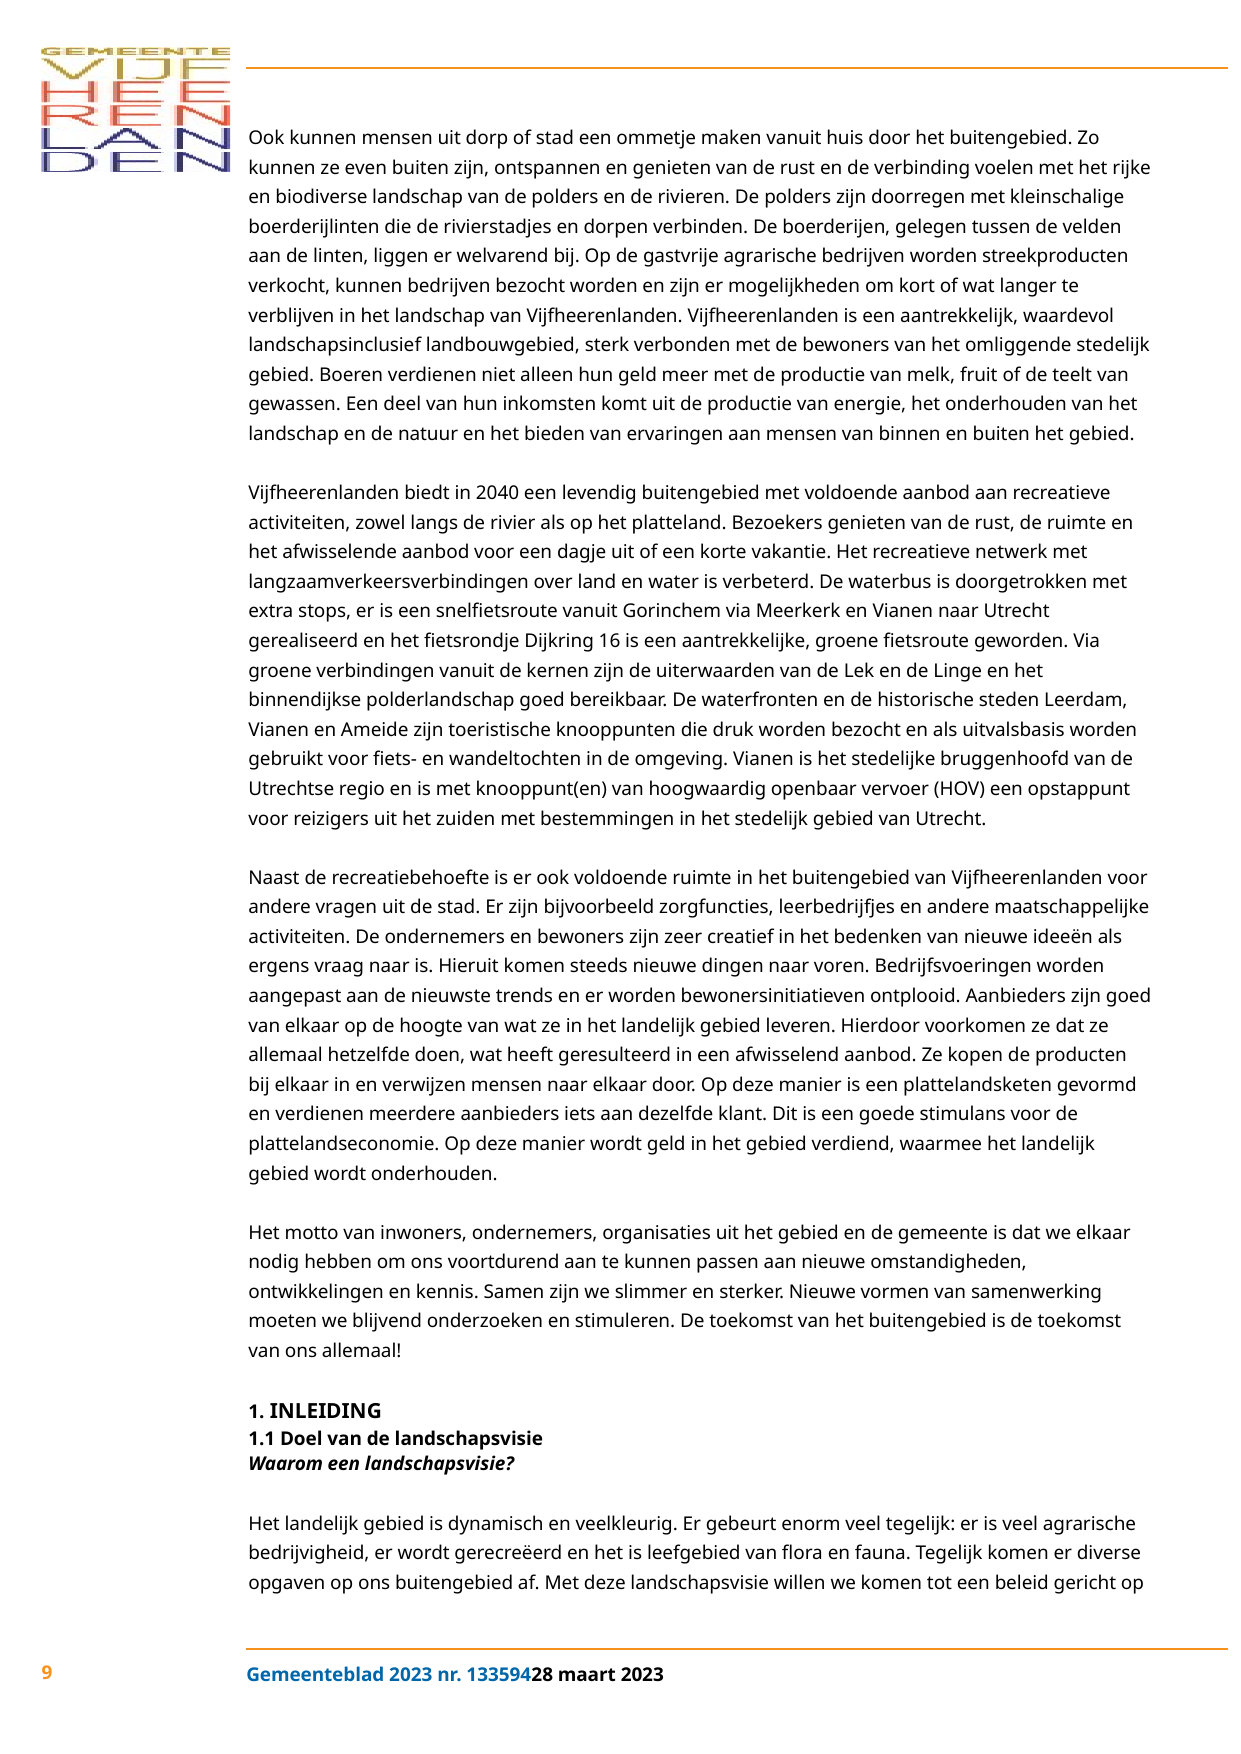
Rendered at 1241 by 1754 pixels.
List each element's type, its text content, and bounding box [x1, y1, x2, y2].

text Vijfheerenlanden biedt in 2040 een levendig buitengebied met voldoende aanbod aan recreatieve activiteiten, zowel langs de rivier als op het platteland. Bezoekers genieten van de rust, de ruimte en het afwisselende aanbod voor een dagje uit of een korte vakantie. Het recreatieve netwerk met langzaamverkeersverbindingen over land en water is verbeterd. De waterbus is doorgetrokken met extra stops, er is een snelfietsroute vanuit Gorinchem via Meerkerk en Vianen naar Utrecht gerealiseerd en het fietsrondje Dijkring 16 is een aantrekkelijke, groene fietsroute geworden. Via groene verbindingen vanuit de kernen zijn de uiterwaarden van de Lek en de Linge en het binnendijkse polderlandschap goed bereikbaar. De waterfronten en de historische steden Leerdam, Vianen en Ameide zijn toeristische knooppunten die druk worden bezocht en als uitvalsbasis worden gebruikt voor fiets- en wandeltochten in de omgeving. Vianen is het stedelijke bruggenhoofd van de Utrechtse regio en is met knooppunt(en) van hoogwaardig openbaar vervoer (HOV) een opstappunt voor reizigers uit het zuiden met bestemmingen in het stedelijk gebied van Utrecht. [248, 479, 1152, 831]
text Naast de recreatiebehoefte is er ook voldoende ruimte in het buitengebied van Vijfheerenlanden voor andere vragen uit de stad. Er zijn bijvoorbeeld zorgfuncties, leerbedrijfjes en andere maatschappelijke activiteiten. De ondernemers en bewoners zijn zeer creatief in het bedenken van nieuwe ideeën als ergens vraag naar is. Hieruit komen steeds nieuwe dingen naar voren. Bedrijfsvoeringen worden aangepast aan de nieuwste trends en er worden bewonersinitiatieven ontplooid. Aanbieders zijn goed van elkaar op de hoogte van wat ze in het landelijk gebied leveren. Hierdoor voorkomen ze dat ze allemaal hetzelfde doen, wat heeft geresulteerd in een afwisselend aanbod. Ze kopen de producten bij elkaar in en verwijzen mensen naar elkaar door. Op deze manier is een plattelandsketen gevormd en verdienen meerdere aanbieders iets aan dezelfde klant. Dit is een goede stimulans voor de plattelandseconomie. Op deze manier wordt geld in het gebied verdiend, waarmee het landelijk gebied wordt onderhouden. [248, 864, 1152, 1186]
text Waarom een landschapsvisie? [248, 1451, 1152, 1476]
text Het landelijk gebied is dynamisch en veelkleurig. Er gebeurt enorm veel tegelijk: er is veel agrarische bedrijvigheid, er wordt gerecreëerd en het is leefgebied van flora en fauna. Tegelijk komen er diverse opgaven op ons buitengebied af. Met deze landschapsvisie willen we komen tot een beleid gericht op [248, 1510, 1152, 1595]
text 1.1 Doel van de landschapsvisie [248, 1425, 1152, 1451]
text Het motto van inwoners, ondernemers, organisaties uit het gebied en de gemeente is dat we elkaar nodig hebben om ons voortdurend aan te kunnen passen aan nieuwe omstandigheden, ontwikkelingen en kennis. Samen zijn we slimmer en sterker. Nieuwe vormen van samenwerking moeten we blijvend onderzoeken en stimuleren. De toekomst van het buitengebied is de toekomst van ons allemaal! [248, 1219, 1152, 1363]
text Ook kunnen mensen uit dorp of stad een ommetje maken vanuit huis door het buitengebied. Zo kunnen ze even buiten zijn, ontspannen en genieten van de rust en de verbinding voelen met het rijke en biodiverse landschap van de polders en de rivieren. De polders zijn doorregen met kleinschalige boerderijlinten die de rivierstadjes en dorpen verbinden. De boerderijen, gelegen tussen de velden aan de linten, liggen er welvarend bij. Op de gastvrije agrarische bedrijven worden streekproducten verkocht, kunnen bedrijven bezocht worden en zijn er mogelijkheden om kort of wat langer te verblijven in het landschap van Vijfheerenlanden. Vijfheerenlanden is een aantrekkelijk, waardevol landschapsinclusief landbouwgebied, sterk verbonden met de bewoners van het omliggende stedelijk gebied. Boeren verdienen niet alleen hun geld meer met de productie van melk, fruit of de teelt van gewassen. Een deel van hun inkomsten komt uit de productie van energie, het onderhouden van het landschap en de natuur en het bieden van ervaringen aan mensen van binnen en buiten het gebied. [248, 124, 1152, 446]
text 1. INLEIDING [248, 1396, 1152, 1425]
picture [41, 47, 231, 172]
